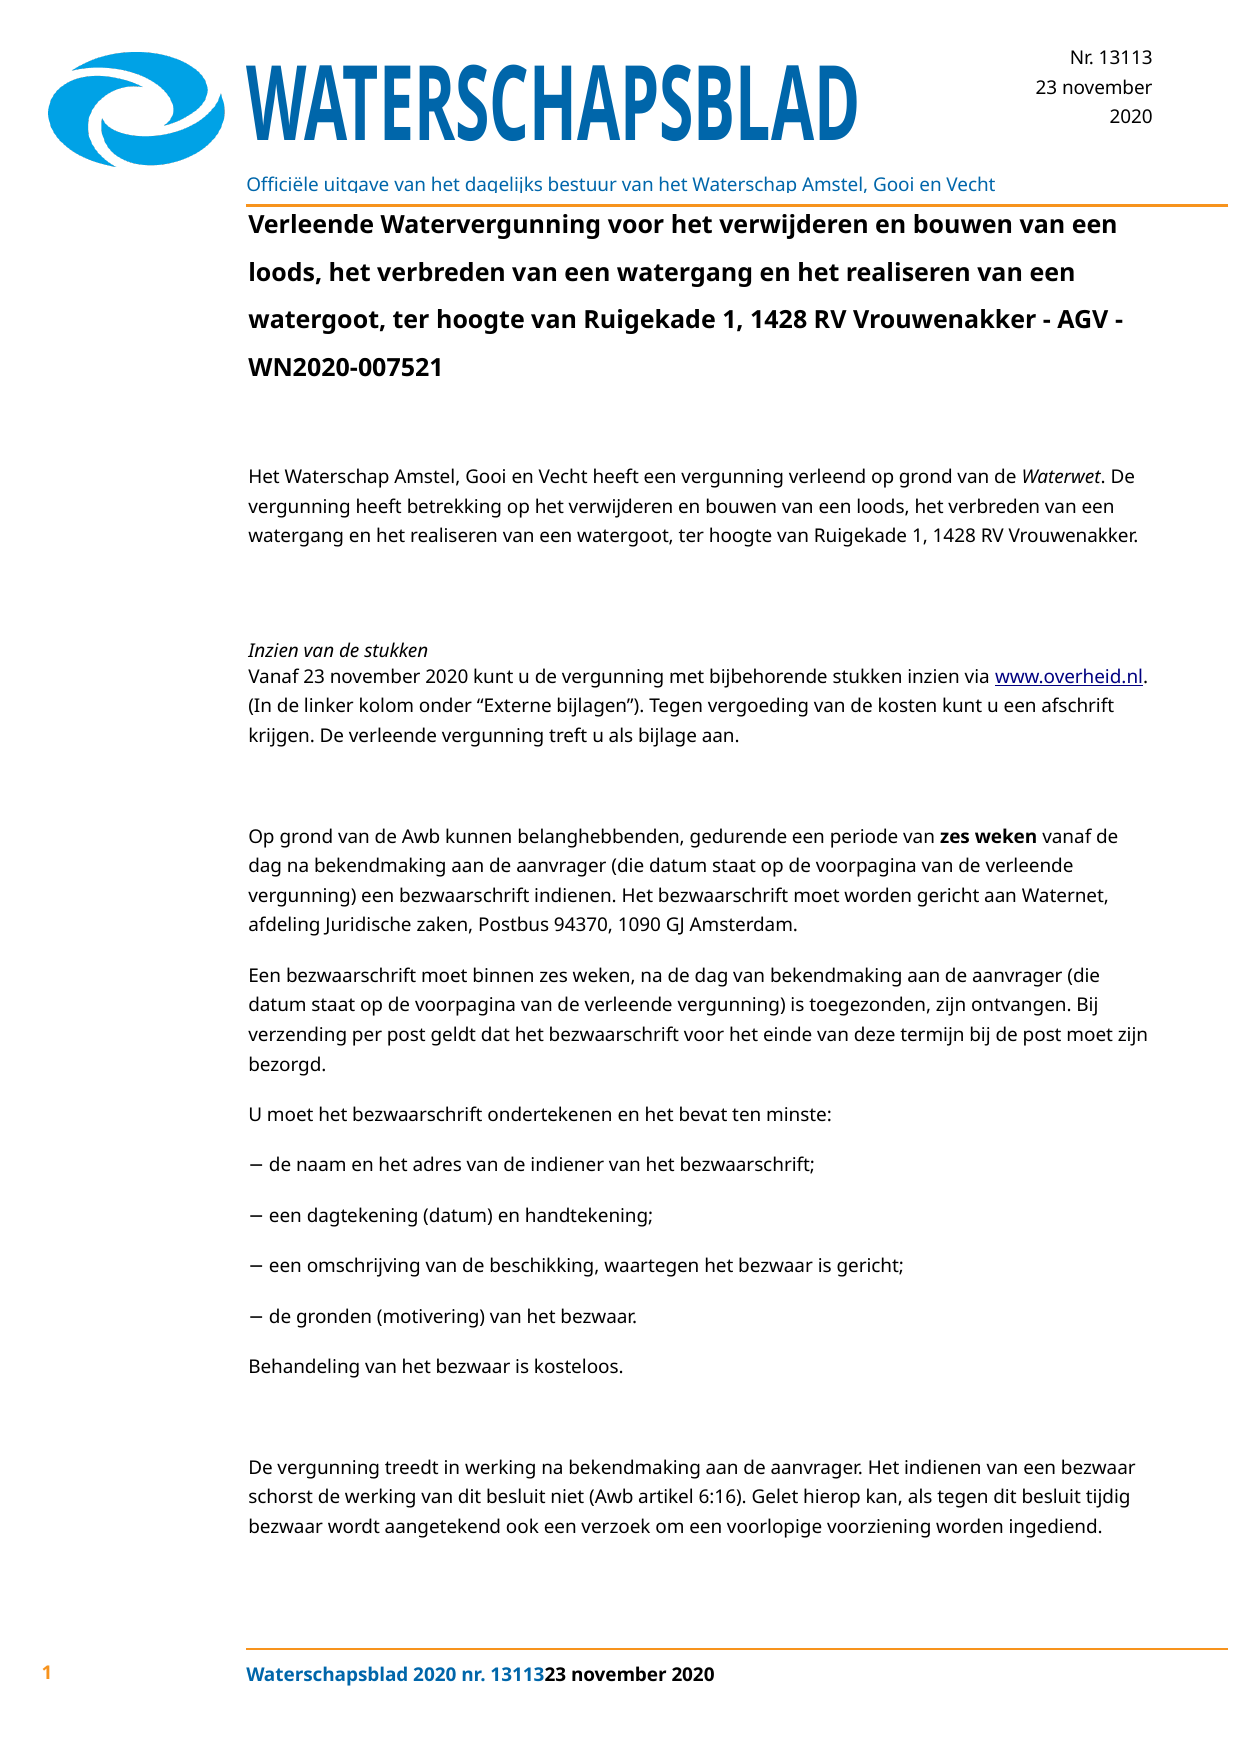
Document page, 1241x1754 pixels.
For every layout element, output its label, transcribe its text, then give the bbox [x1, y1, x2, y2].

text Het Waterschap Amstel, Gooi en Vecht heeft een vergunning verleend op grond van de Waterwet. De vergunning heeft betrekking op het verwijderen en bouwen van een loods, het verbreden van een watergang en het realiseren van een watergoot, ter hoogte van Ruigekade 1, 1428 RV Vrouwenakker. [248, 463, 1152, 548]
text U moet het bezwaarschrift ondertekenen en het bevat ten minste: [248, 1101, 1152, 1127]
text − de gronden (motivering) van het bezwaar. [248, 1303, 1152, 1328]
text Inzien van de stukken [248, 637, 1152, 663]
text − de naam en het adres van de indiener van het bezwaarschrift; [248, 1152, 1152, 1177]
text Op grond van de Awb kunnen belanghebbenden, gedurende een periode van zes weken vanaf de dag na bekendmaking aan de aanvrager (die datum staat op de voorpagina van de verleende vergunning) een bezwaarschrift indienen. Het bezwaarschrift moet worden gericht aan Waternet, afdeling Juridische zaken, Postbus 94370, 1090 GJ Amsterdam. [248, 823, 1152, 937]
picture [41, 47, 231, 172]
text Verleende Watervergunning voor het verwijderen en bouwen van een loods, het verbreden van een watergang en het realiseren van een watergoot, ter hoogte van Ruigekade 1, 1428 RV Vrouwenakker - AGV - WN2020-007521 [248, 207, 1152, 384]
text Behandeling van het bezwaar is kosteloos. [248, 1353, 1152, 1379]
text − een omschrijving van de beschikking, waartegen het bezwaar is gericht; [248, 1252, 1152, 1278]
text Een bezwaarschrift moet binnen zes weken, na de dag van bekendmaking aan de aanvrager (die datum staat op de voorpagina van de verleende vergunning) is toegezonden, zijn ontvangen. Bij verzending per post geldt dat het bezwaarschrift voor het einde van deze termijn bij de post moet zijn bezorgd. [248, 962, 1152, 1076]
text Vanaf 23 november 2020 kunt u de vergunning met bijbehorende stukken inzien via www.overheid.nl. (In de linker kolom onder “Externe bijlagen”). Tegen vergoeding van de kosten kunt u een afschrift krijgen. De verleende vergunning treft u als bijlage aan. [248, 663, 1152, 748]
text − een dagtekening (datum) en handtekening; [248, 1202, 1152, 1228]
text De vergunning treedt in werking na bekendmaking aan de aanvrager. Het indienen van een bezwaar schorst de werking van dit besluit niet (Awb artikel 6:16). Gelet hierop kan, als tegen dit besluit tijdig bezwaar wordt aangetekend ook een verzoek om een voorlopige voorziening worden ingediend. [248, 1454, 1152, 1539]
